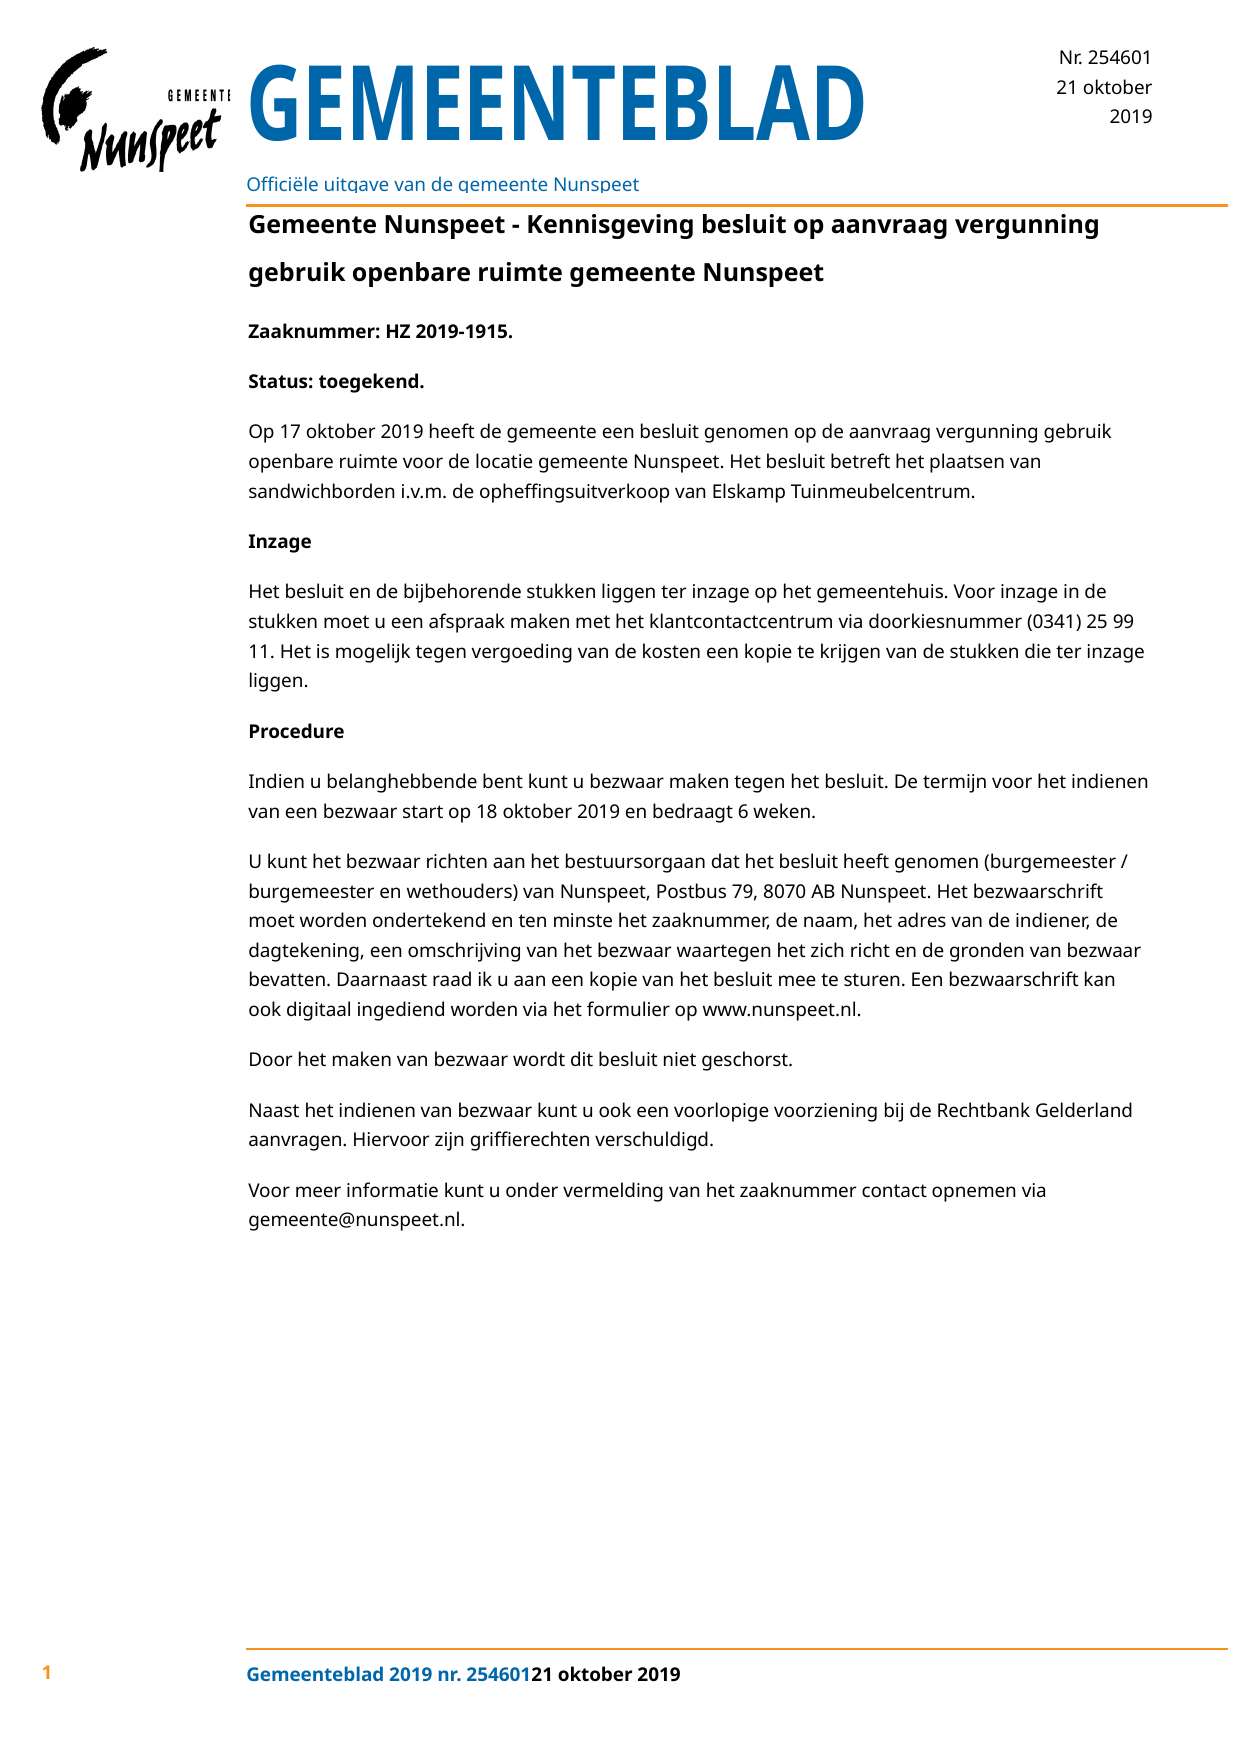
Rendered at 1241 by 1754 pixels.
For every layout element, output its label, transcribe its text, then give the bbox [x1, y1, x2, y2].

text U kunt het bezwaar richten aan het bestuursorgaan dat het besluit heeft genomen (burgemeester / burgemeester en wethouders) van Nunspeet, Postbus 79, 8070 AB Nunspeet. Het bezwaarschrift moet worden ondertekend en ten minste het zaaknummer, de naam, het adres van de indiener, de dagtekening, een omschrijving van het bezwaar waartegen het zich richt en de gronden van bezwaar bevatten. Daarnaast raad ik u aan een kopie van het besluit mee te sturen. Een bezwaarschrift kan ook digitaal ingediend worden via het formulier op www.nunspeet.nl. [248, 848, 1152, 1022]
text Op 17 oktober 2019 heeft de gemeente een besluit genomen op de aanvraag vergunning gebruik openbare ruimte voor de locatie gemeente Nunspeet. Het besluit betreft het plaatsen van sandwichborden i.v.m. de opheffingsuitverkoop van Elskamp Tuinmeubelcentrum. [248, 419, 1152, 504]
text Inzage [248, 528, 1152, 554]
picture [41, 47, 231, 172]
text Procedure [248, 718, 1152, 744]
text Indien u belanghebbende bent kunt u bezwaar maken tegen het besluit. De termijn voor het indienen van een bezwaar start op 18 oktober 2019 en bedraagt 6 weken. [248, 768, 1152, 824]
text Naast het indienen van bezwaar kunt u ook een voorlopige voorziening bij de Rechtbank Gelderland aanvragen. Hiervoor zijn griffierechten verschuldigd. [248, 1097, 1152, 1152]
text Voor meer informatie kunt u onder vermelding van het zaaknummer contact opnemen via gemeente@nunspeet.nl. [248, 1177, 1152, 1232]
text Gemeente Nunspeet - Kennisgeving besluit op aanvraag vergunning gebruik openbare ruimte gemeente Nunspeet [248, 207, 1152, 288]
text Status: toegekend. [248, 368, 1152, 394]
text Zaaknummer: HZ 2019-1915. [248, 318, 1152, 344]
text Het besluit en de bijbehorende stukken liggen ter inzage op het gemeentehuis. Voor inzage in de stukken moet u een afspraak maken met het klantcontactcentrum via doorkiesnummer (0341) 25 99 11. Het is mogelijk tegen vergoeding van de kosten een kopie te krijgen van de stukken die ter inzage liggen. [248, 579, 1152, 693]
text Door het maken van bezwaar wordt dit besluit niet geschorst. [248, 1047, 1152, 1072]
